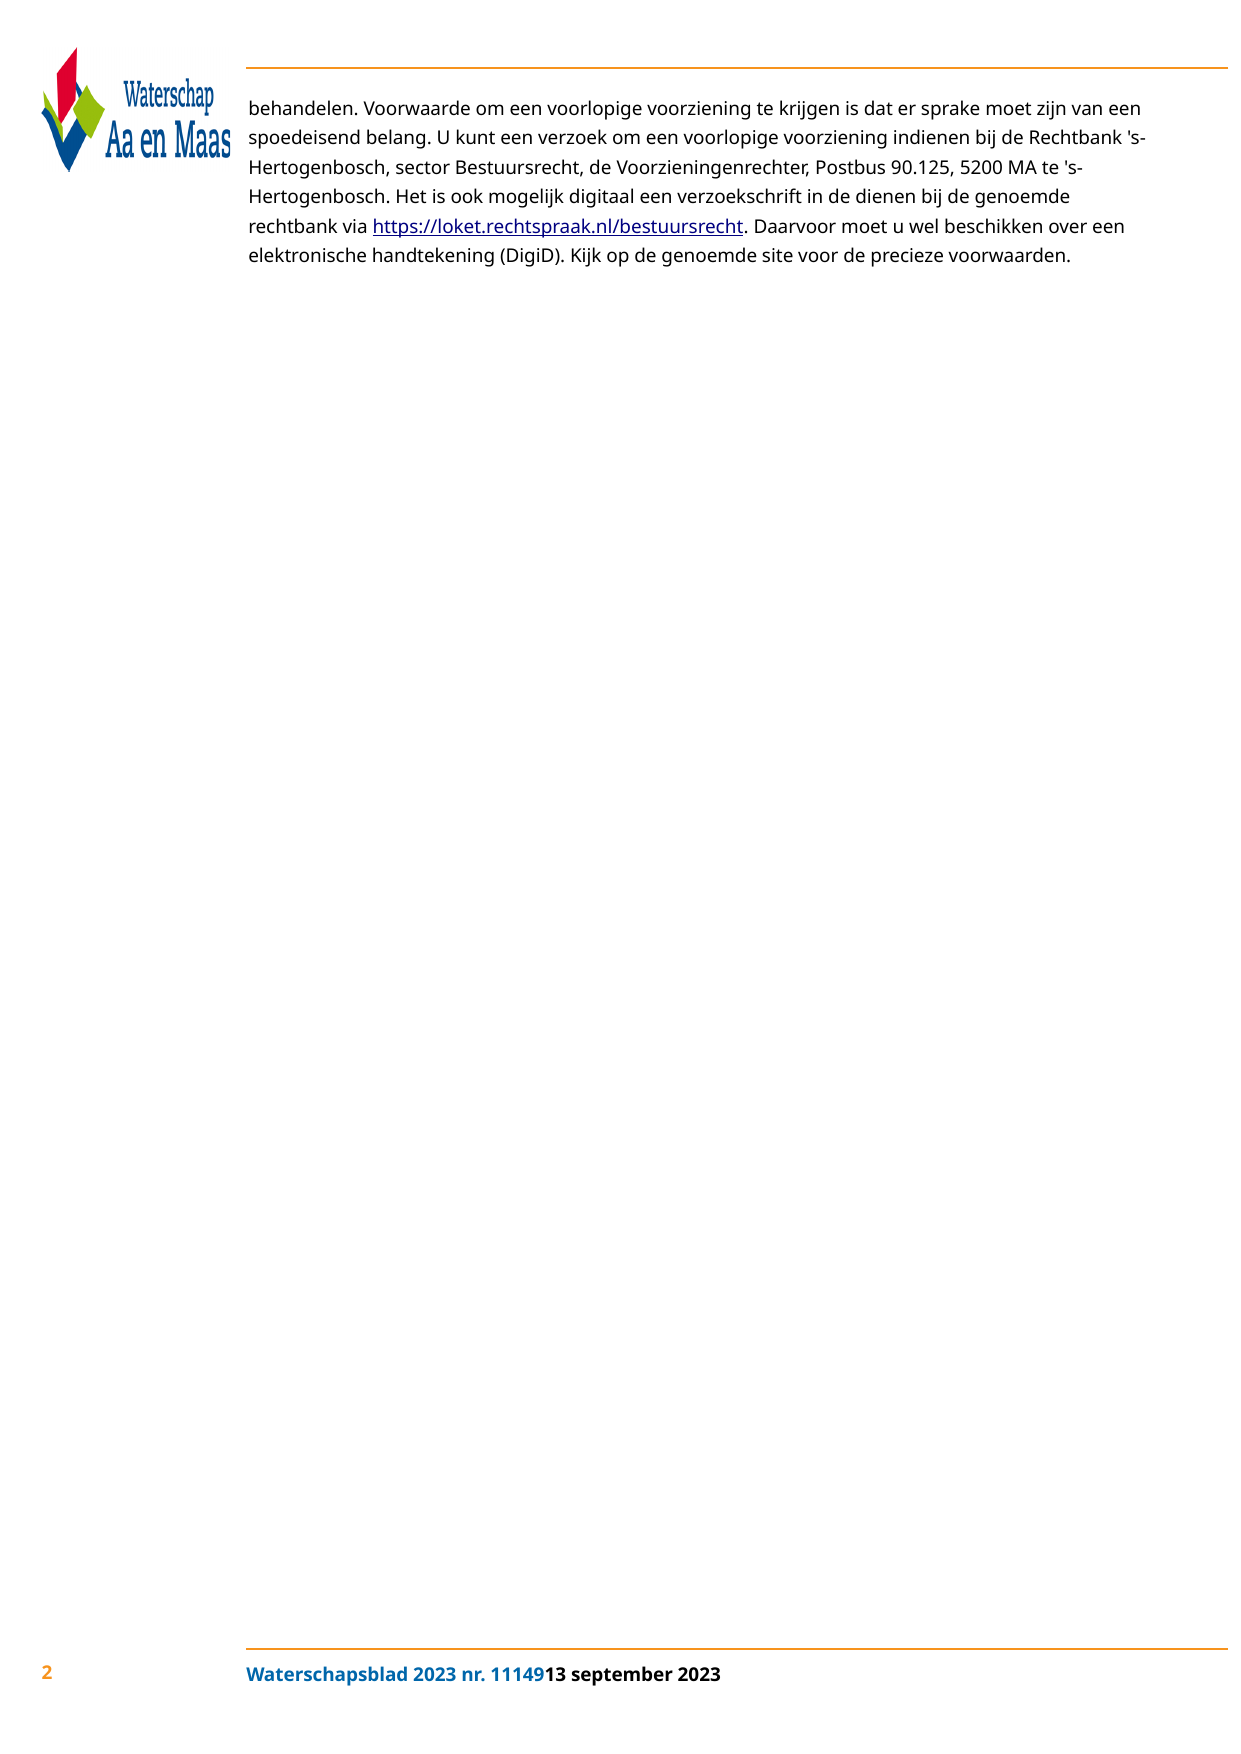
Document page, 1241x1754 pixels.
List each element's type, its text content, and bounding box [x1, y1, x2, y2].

picture [41, 47, 231, 172]
text behandelen. Voorwaarde om een voorlopige voorziening te krijgen is dat er sprake moet zijn van een spoedeisend belang. U kunt een verzoek om een voorlopige voorziening indienen bij de Rechtbank 's-Hertogenbosch, sector Bestuursrecht, de Voorzieningenrechter, Postbus 90.125, 5200 MA te 's-Hertogenbosch. Het is ook mogelijk digitaal een verzoekschrift in de dienen bij de genoemde rechtbank via https://loket.rechtspraak.nl/bestuursrecht. Daarvoor moet u wel beschikken over een elektronische handtekening (DigiD). Kijk op de genoemde site voor de precieze voorwaarden. [248, 95, 1152, 268]
